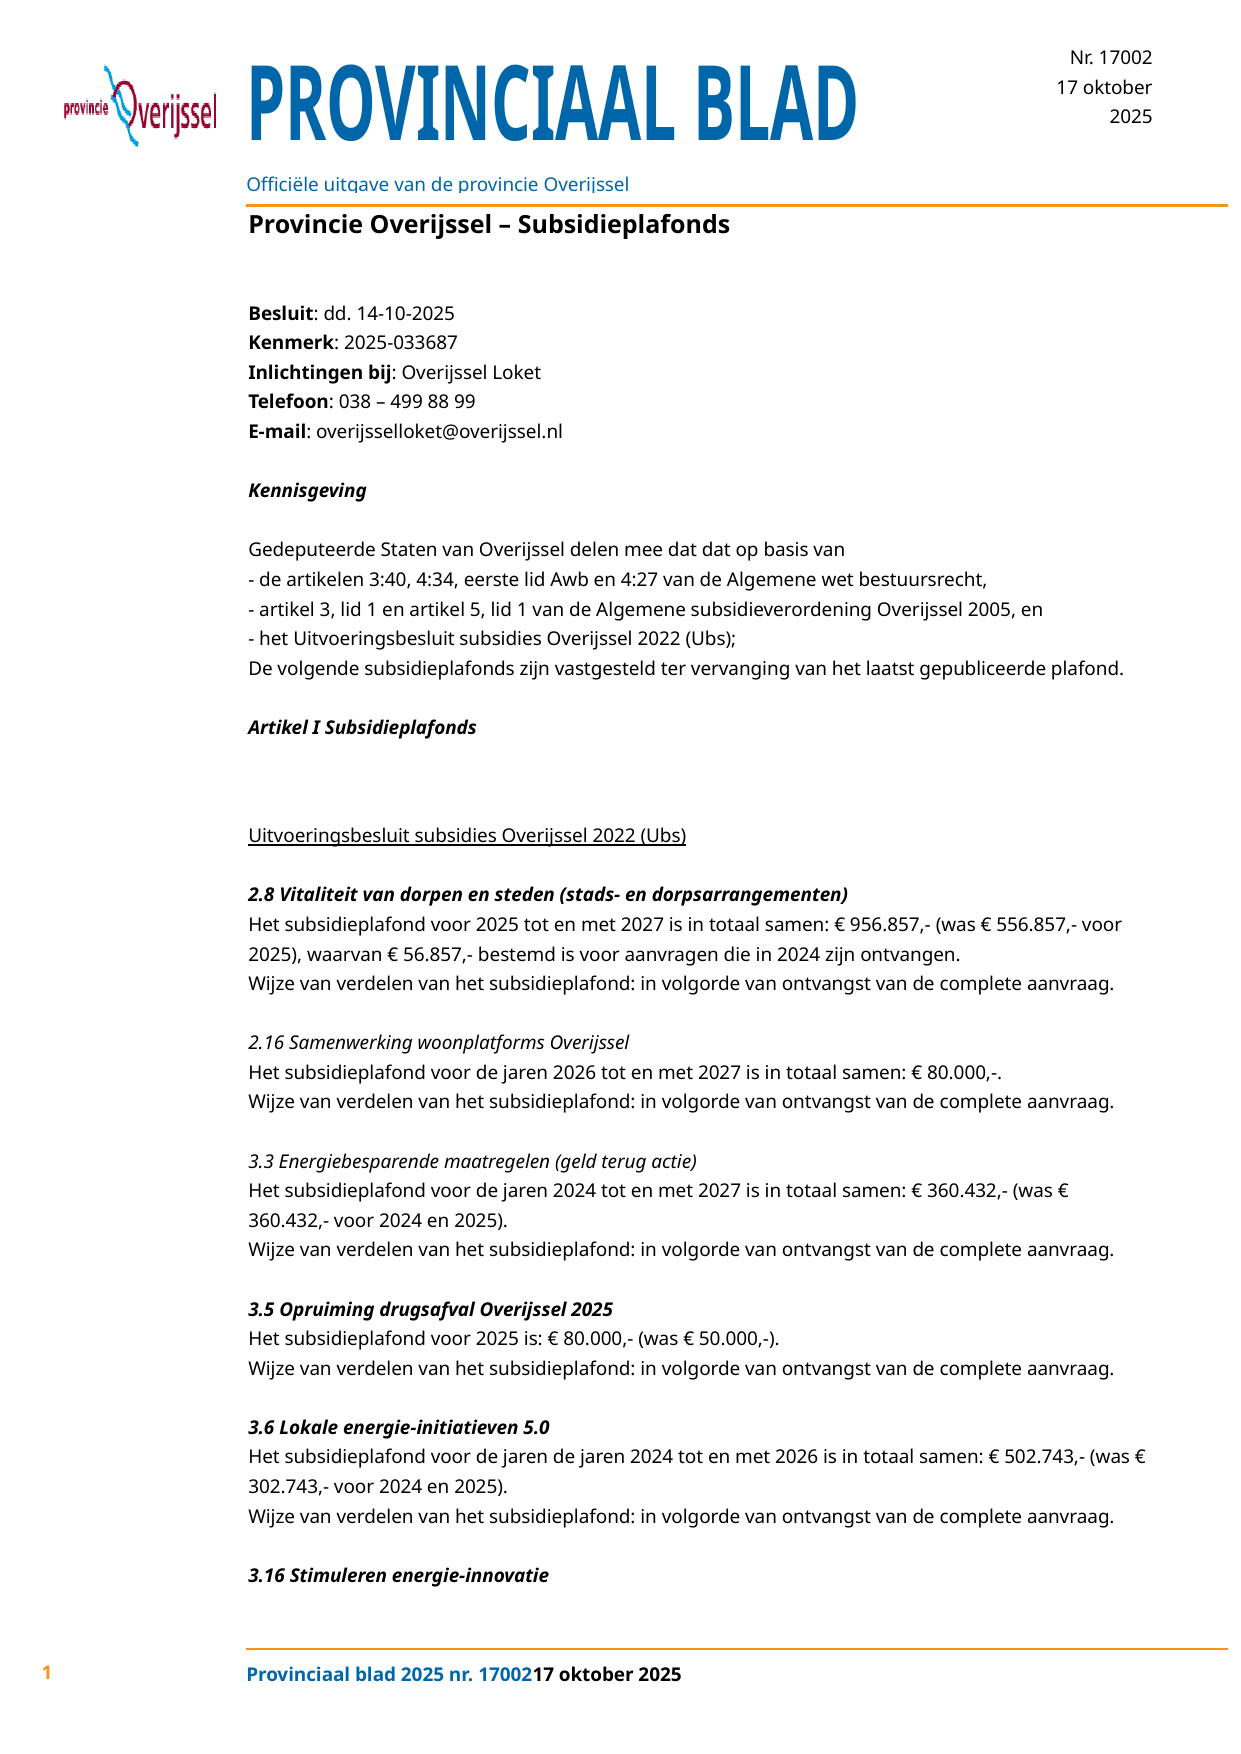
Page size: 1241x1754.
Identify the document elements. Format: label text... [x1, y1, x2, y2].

text Wijze van verdelen van het subsidieplafond: in volgorde van ontvangst van de complete aanvraag. [248, 1237, 1152, 1262]
text Wijze van verdelen van het subsidieplafond: in volgorde van ontvangst van de complete aanvraag. [248, 1089, 1152, 1114]
text E-mail: overijsselloket@overijssel.nl [248, 418, 1152, 444]
text 3.16 Stimuleren energie-innovatie [248, 1562, 1152, 1588]
text Kennisgeving [248, 477, 1152, 503]
text 3.5 Opruiming drugsafval Overijssel 2025 [248, 1296, 1152, 1322]
text Gedeputeerde Staten van Overijssel delen mee dat dat op basis van [248, 537, 1152, 562]
text Het subsidieplafond voor de jaren de jaren 2024 tot en met 2026 is in totaal samen: € 502.743,- (was € 302.743,- voor 2024 en 2025). [248, 1444, 1152, 1499]
text Het subsidieplafond voor 2025 is: € 80.000,- (was € 50.000,-). [248, 1325, 1152, 1351]
text 2.8 Vitaliteit van dorpen en steden (stads- en dorpsarrangementen) [248, 882, 1152, 907]
text 2.16 Samenwerking woonplatforms Overijssel [248, 1029, 1152, 1055]
text 3.3 Energiebesparende maatregelen (geld terug actie) [248, 1148, 1152, 1174]
text Inlichtingen bij: Overijssel Loket [248, 359, 1152, 385]
text Wijze van verdelen van het subsidieplafond: in volgorde van ontvangst van de complete aanvraag. [248, 1355, 1152, 1381]
text Het subsidieplafond voor de jaren 2026 tot en met 2027 is in totaal samen: € 80.000,-. [248, 1059, 1152, 1085]
picture [41, 47, 231, 172]
text - artikel 3, lid 1 en artikel 5, lid 1 van de Algemene subsidieverordening Overijssel 2005, en [248, 596, 1152, 621]
text De volgende subsidieplafonds zijn vastgesteld ter vervanging van het laatst gepubliceerde plafond. [248, 655, 1152, 681]
text Uitvoeringsbesluit subsidies Overijssel 2022 (Ubs) [248, 822, 1152, 848]
text Wijze van verdelen van het subsidieplafond: in volgorde van ontvangst van de complete aanvraag. [248, 970, 1152, 996]
text Kenmerk: 2025-033687 [248, 329, 1152, 355]
text Artikel I Subsidieplafonds [248, 714, 1152, 740]
text Het subsidieplafond voor de jaren 2024 tot en met 2027 is in totaal samen: € 360.432,- (was € 360.432,- voor 2024 en 2025). [248, 1177, 1152, 1233]
text Telefoon: 038 – 499 88 99 [248, 389, 1152, 414]
text - de artikelen 3:40, 4:34, eerste lid Awb en 4:27 van de Algemene wet bestuursrecht, [248, 566, 1152, 592]
text Wijze van verdelen van het subsidieplafond: in volgorde van ontvangst van de complete aanvraag. [248, 1503, 1152, 1529]
text - het Uitvoeringsbesluit subsidies Overijssel 2022 (Ubs); [248, 625, 1152, 651]
text Het subsidieplafond voor 2025 tot en met 2027 is in totaal samen: € 956.857,- (was € 556.857,- voor 2025), waarvan € 56.857,- bestemd is voor aanvragen die in 2024 zijn ontvangen. [248, 911, 1152, 967]
text Provincie Overijssel – Subsidieplafonds [248, 207, 1152, 241]
text 3.6 Lokale energie-initiatieven 5.0 [248, 1414, 1152, 1440]
text Besluit: dd. 14-10-2025 [248, 300, 1152, 326]
